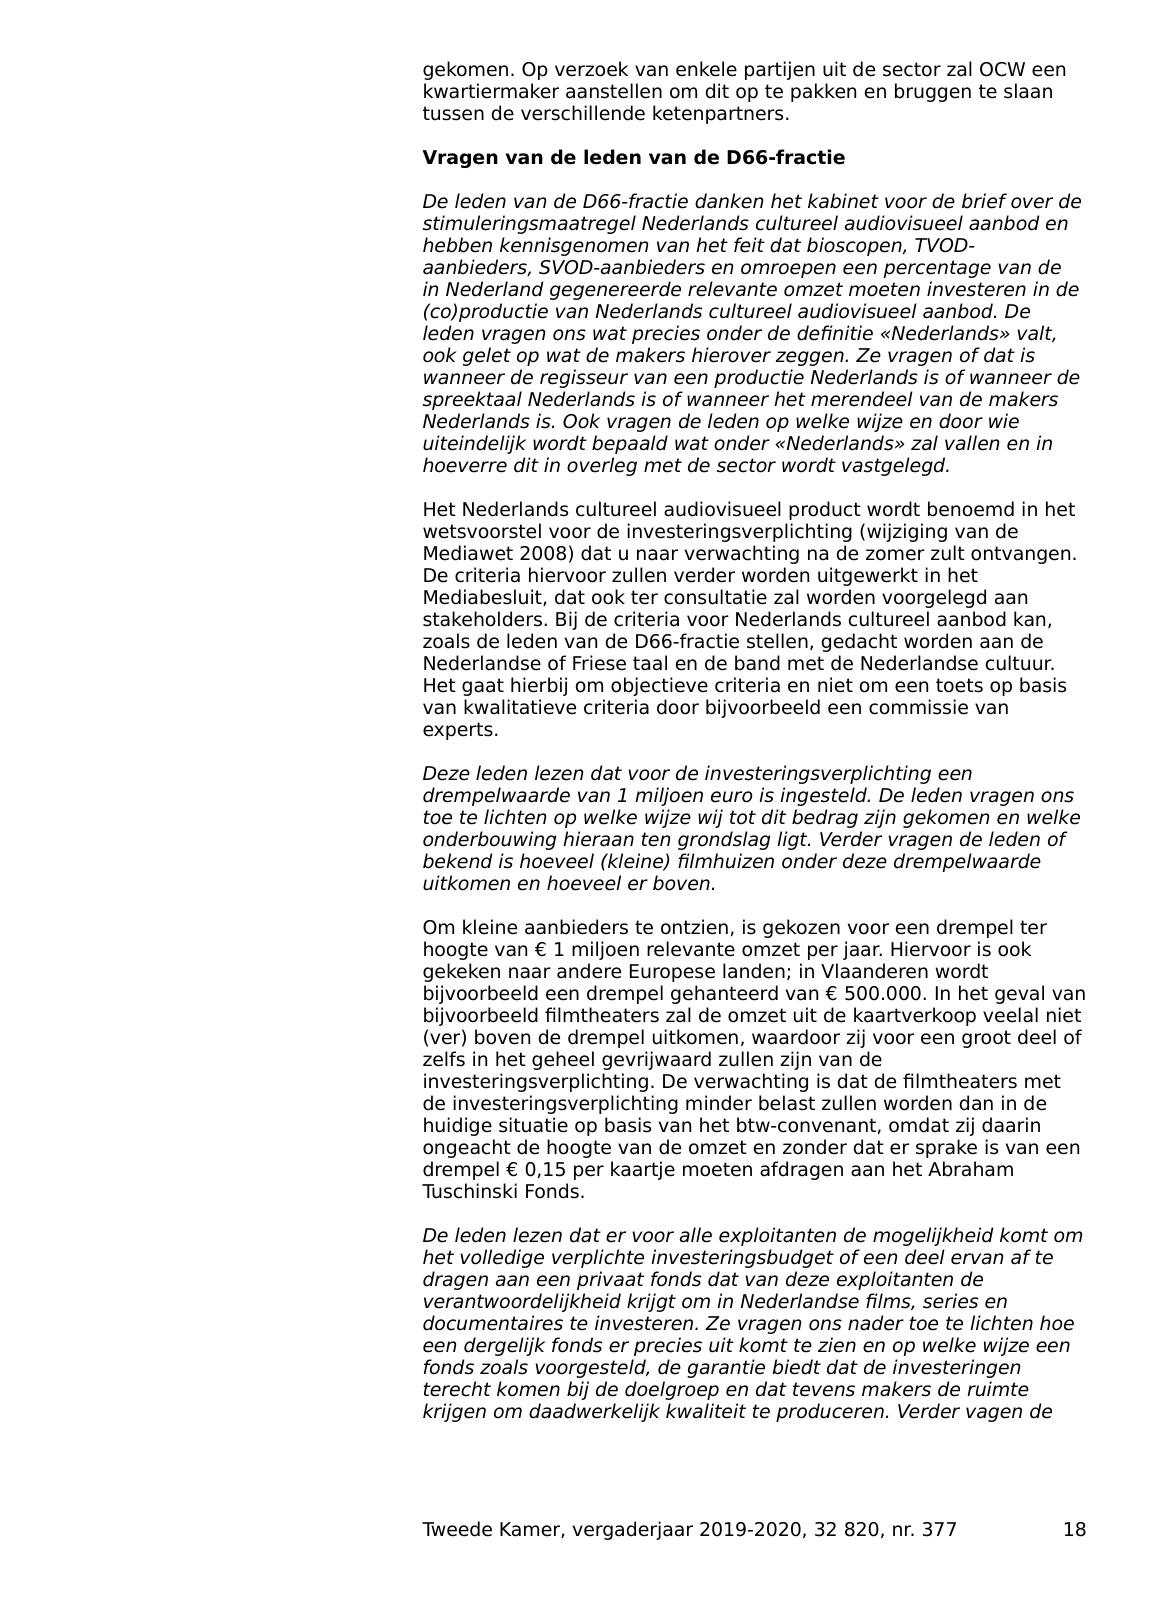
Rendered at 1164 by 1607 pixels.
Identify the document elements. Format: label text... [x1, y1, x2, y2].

text Het Nederlands cultureel audiovisueel product wordt benoemd in het wetsvoorstel voor de investeringsverplichting (wijziging van de Mediawet 2008) dat u naar verwachting na de zomer zult ontvangen. De criteria hiervoor zullen verder worden uitgewerkt in het Mediabesluit, dat ook ter consultatie zal worden voorgelegd aan stakeholders. Bij de criteria voor Nederlands cultureel aanbod kan, zoals de leden van de D66-fractie stellen, gedacht worden aan de Nederlandse of Friese taal en de band met de Nederlandse cultuur. Het gaat hierbij om objectieve criteria en niet om een toets op basis van kwalitatieve criteria door bijvoorbeeld een commissie van experts. [422, 499, 1087, 741]
text De leden lezen dat er voor alle exploitanten de mogelijkheid komt om het volledige verplichte investeringsbudget of een deel ervan af te dragen aan een privaat fonds dat van deze exploitanten de verantwoordelijkheid krijgt om in Nederlandse films, series en documentaires te investeren. Ze vragen ons nader toe te lichten hoe een dergelijk fonds er precies uit komt te zien en op welke wijze een fonds zoals voorgesteld, de garantie biedt dat de investeringen terecht komen bij de doelgroep en dat tevens makers de ruimte krijgen om daadwerkelijk kwaliteit te produceren. Verder vagen de [422, 1225, 1087, 1423]
text gekomen. Op verzoek van enkele partijen uit de sector zal OCW een kwartiermaker aanstellen om dit op te pakken en bruggen te slaan tussen de verschillende ketenpartners. [422, 59, 1087, 125]
text Deze leden lezen dat voor de investeringsverplichting een drempelwaarde van 1 miljoen euro is ingesteld. De leden vragen ons toe te lichten op welke wijze wij tot dit bedrag zijn gekomen en welke onderbouwing hieraan ten grondslag ligt. Verder vragen de leden of bekend is hoeveel (kleine) filmhuizen onder deze drempelwaarde uitkomen en hoeveel er boven. [422, 763, 1087, 895]
text De leden van de D66-fractie danken het kabinet voor de brief over de stimuleringsmaatregel Nederlands cultureel audiovisueel aanbod en hebben kennisgenomen van het feit dat bioscopen, TVOD-aanbieders, SVOD-aanbieders en omroepen een percentage van de in Nederland gegenereerde relevante omzet moeten investeren in de (co)productie van Nederlands cultureel audiovisueel aanbod. De leden vragen ons wat precies onder de definitie «Nederlands» valt, ook gelet op wat de makers hierover zeggen. Ze vragen of dat is wanneer de regisseur van een productie Nederlands is of wanneer de spreektaal Nederlands is of wanneer het merendeel van de makers Nederlands is. Ook vragen de leden op welke wijze en door wie uiteindelijk wordt bepaald wat onder «Nederlands» zal vallen en in hoeverre dit in overleg met de sector wordt vastgelegd. [422, 191, 1087, 477]
text Om kleine aanbieders te ontzien, is gekozen voor een drempel ter hoogte van € 1 miljoen relevante omzet per jaar. Hiervoor is ook gekeken naar andere Europese landen; in Vlaanderen wordt bijvoorbeeld een drempel gehanteerd van € 500.000. In het geval van bijvoorbeeld filmtheaters zal de omzet uit de kaartverkoop veelal niet (ver) boven de drempel uitkomen, waardoor zij voor een groot deel of zelfs in het geheel gevrijwaard zullen zijn van de investeringsverplichting. De verwachting is dat de filmtheaters met de investeringsverplichting minder belast zullen worden dan in de huidige situatie op basis van het btw-convenant, omdat zij daarin ongeacht de hoogte van de omzet en zonder dat er sprake is van een drempel € 0,15 per kaartje moeten afdragen aan het Abraham Tuschinski Fonds. [422, 917, 1087, 1203]
subtitle Vragen van de leden van de D66-fractie [422, 147, 1087, 169]
